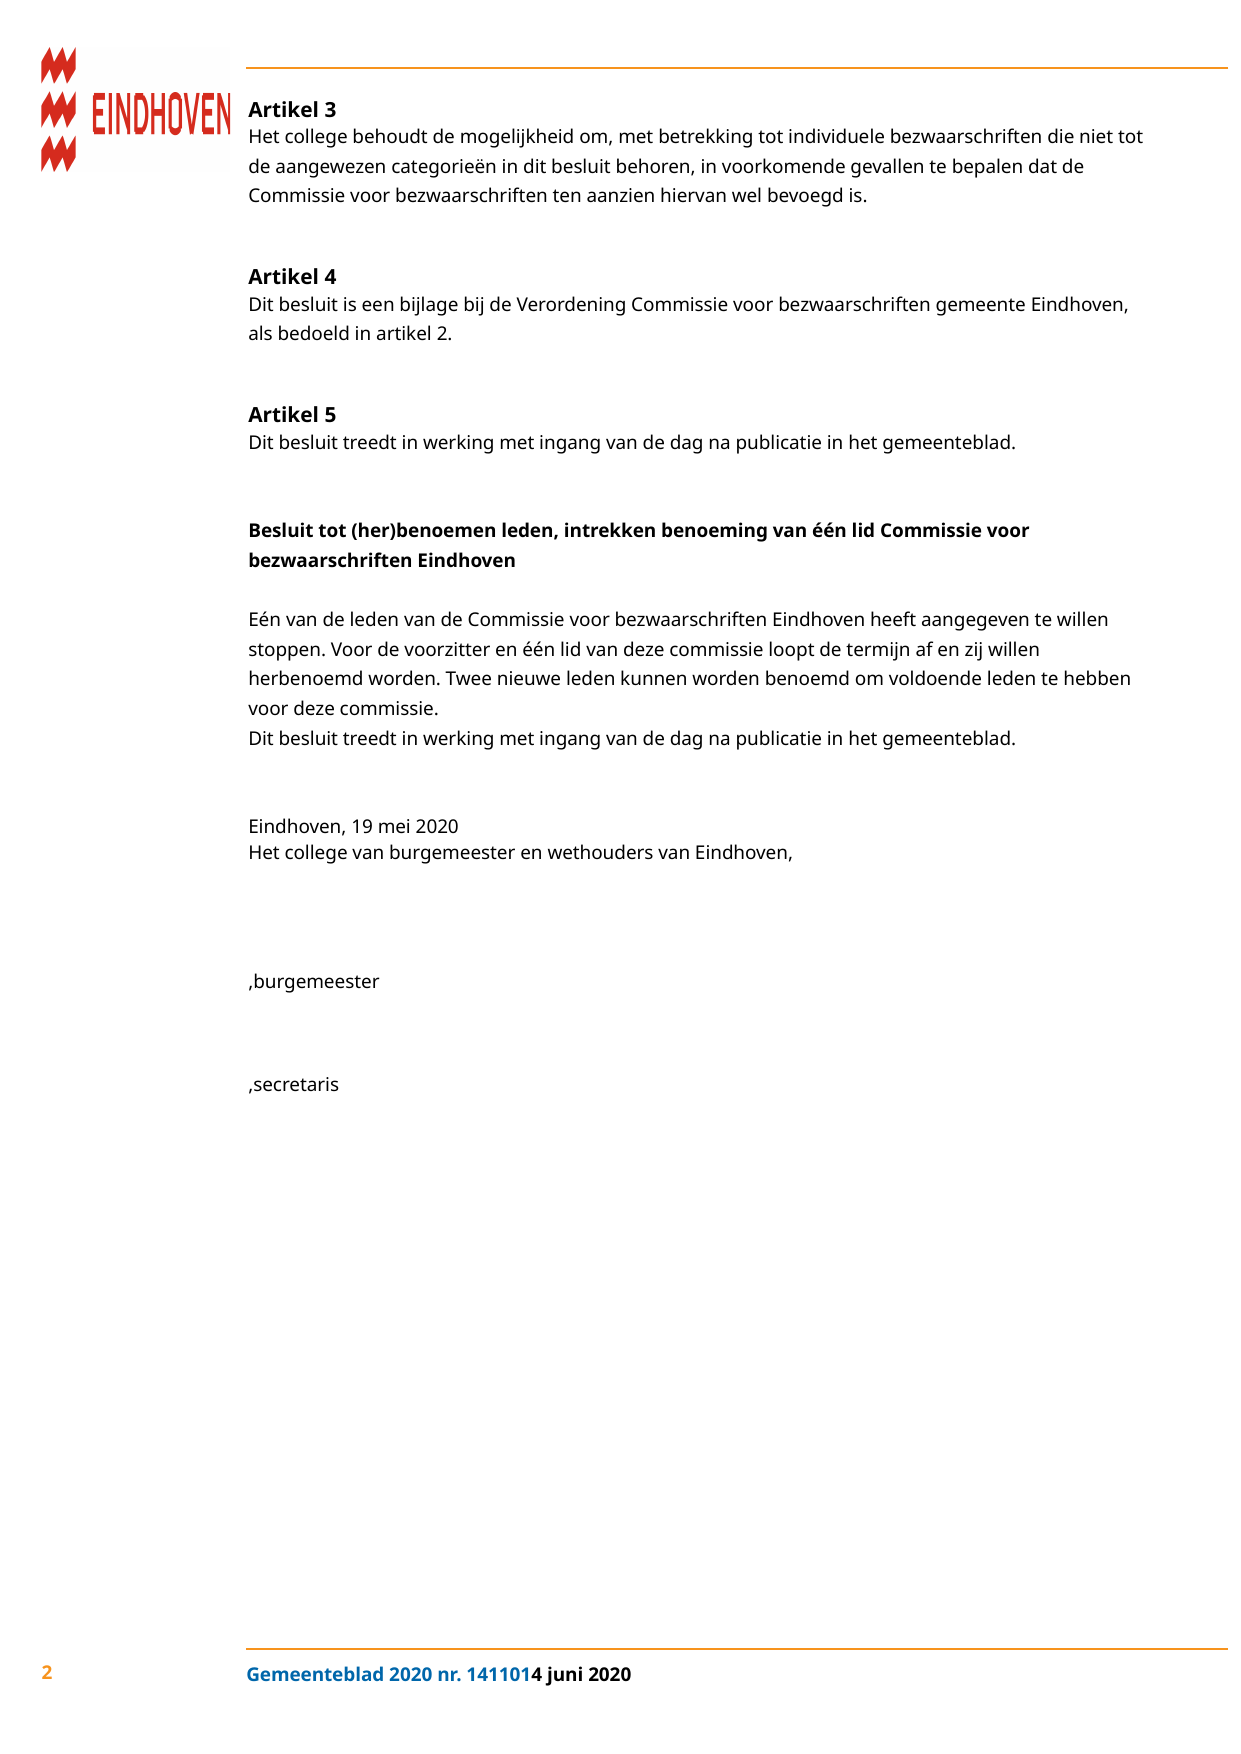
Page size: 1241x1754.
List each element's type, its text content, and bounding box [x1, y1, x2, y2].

text Artikel 5 [248, 400, 1152, 429]
text Besluit tot (her)benoemen leden, intrekken benoeming van één lid Commissie voor bezwaarschriften Eindhoven [248, 518, 1152, 573]
text Eén van de leden van de Commissie voor bezwaarschriften Eindhoven heeft aangegeven te willen stoppen. Voor de voorzitter en één lid van deze commissie loopt de termijn af en zij willen herbenoemd worden. Twee nieuwe leden kunnen worden benoemd om voldoende leden te hebben voor deze commissie. [248, 606, 1152, 721]
text Het college behoudt de mogelijkheid om, met betrekking tot individuele bezwaarschriften die niet tot de aangewezen categorieën in dit besluit behoren, in voorkomende gevallen te bepalen dat de Commissie voor bezwaarschriften ten aanzien hiervan wel bevoegd is. [248, 123, 1152, 208]
text Dit besluit is een bijlage bij de Verordening Commissie voor bezwaarschriften gemeente Eindhoven, als bedoeld in artikel 2. [248, 291, 1152, 346]
text ,burgemeester [248, 968, 1152, 993]
text Het college van burgemeester en wethouders van Eindhoven, [248, 839, 1152, 865]
text Artikel 3 [248, 95, 1152, 123]
text Dit besluit treedt in werking met ingang van de dag na publicatie in het gemeenteblad. [248, 429, 1152, 454]
picture [41, 47, 231, 172]
text Dit besluit treedt in werking met ingang van de dag na publicatie in het gemeenteblad. [248, 725, 1152, 750]
text ,secretaris [248, 1071, 1152, 1096]
text Artikel 4 [248, 262, 1152, 291]
text Eindhoven, 19 mei 2020 [248, 813, 1152, 839]
